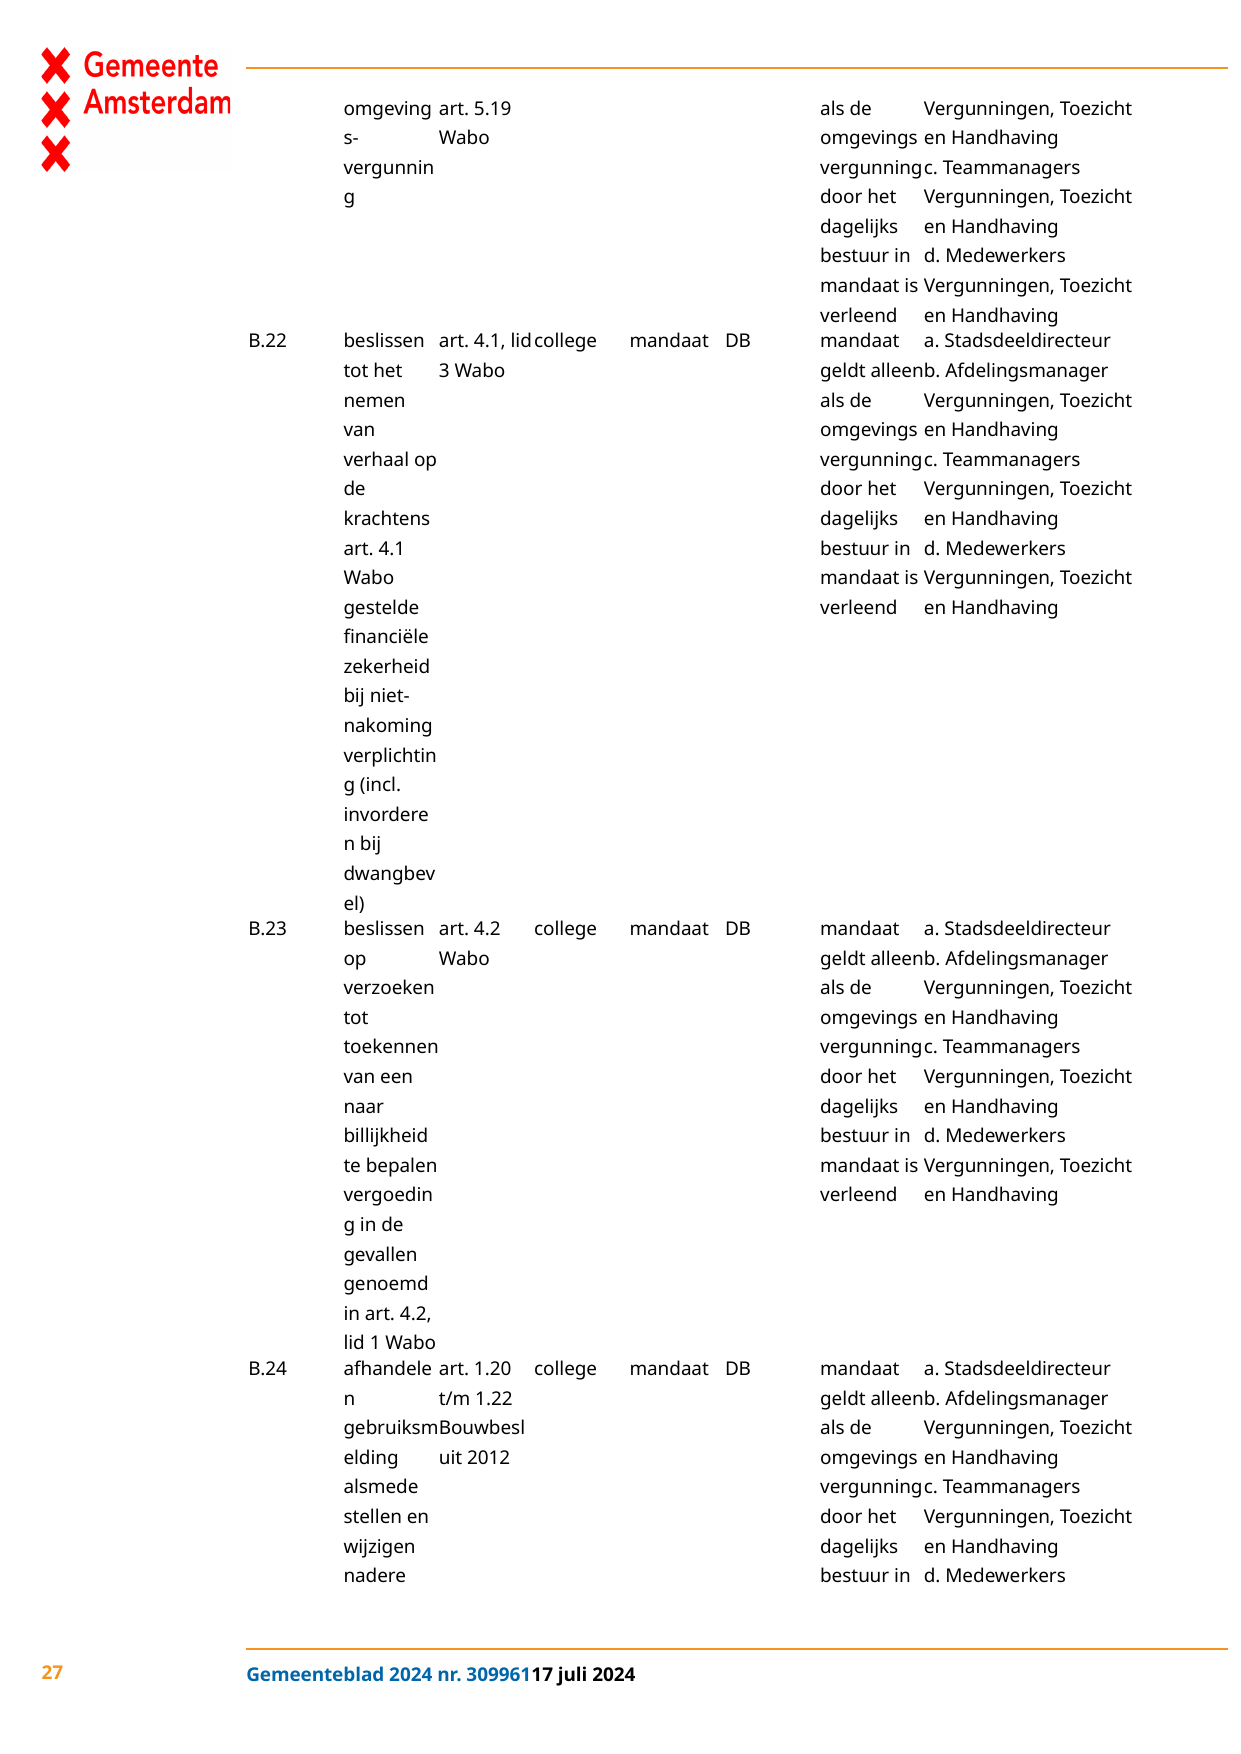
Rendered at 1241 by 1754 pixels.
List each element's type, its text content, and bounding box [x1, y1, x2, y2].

table_cell a. Stadsdeeldirecteur b. Afdelingsmanager Vergunningen, Toezicht en Handhaving c. Teammanagers Vergunningen, Toezicht en Handhaving d. Medewerkers [924, 1355, 1152, 1588]
table_cell art. 1.20 t/m 1.22 Bouwbesluit 2012 [439, 1355, 534, 1588]
table_cell als de omgevingsvergunning door het dagelijks bestuur in mandaat is verleend [820, 95, 924, 328]
table_cell art. 5.19 Wabo [439, 95, 534, 328]
table_cell B.23 [248, 915, 343, 1355]
table_cell mandaat geldt alleen als de omgevingsvergunning door het dagelijks bestuur in mandaat is verleend [820, 328, 924, 915]
table_cell art. 4.1, lid 3 Wabo [439, 328, 534, 915]
table_cell Vergunningen, Toezicht en Handhaving c. Teammanagers Vergunningen, Toezicht en Handhaving d. Medewerkers Vergunningen, Toezicht en Handhaving [924, 95, 1152, 328]
table_cell mandaat [629, 915, 725, 1355]
table_cell mandaat geldt alleen als de omgevingsvergunning door het dagelijks bestuur in mandaat is verleend [820, 915, 924, 1355]
table_cell B.22 [248, 328, 343, 915]
table_cell beslissen tot het nemen van verhaal op de krachtens art. 4.1 Wabo gestelde financiële zekerheid bij niet-nakoming verplichting (incl. invorderen bij dwangbevel) [343, 328, 439, 915]
table_cell beslissen op verzoeken tot toekennen van een naar billijkheid te bepalen vergoeding in de gevallen genoemd in art. 4.2, lid 1 Wabo [343, 915, 439, 1355]
table_cell art. 4.2 Wabo [439, 915, 534, 1355]
table_cell mandaat geldt alleen als de omgevingsvergunning door het dagelijks bestuur in [820, 1355, 924, 1588]
table_cell college [534, 915, 629, 1355]
table_cell college [534, 328, 629, 915]
table_cell [629, 95, 725, 328]
table_cell omgevings-vergunning [343, 95, 439, 328]
table_cell afhandelen gebruiksmelding alsmede stellen en wijzigen nadere [343, 1355, 439, 1588]
table_cell college [534, 1355, 629, 1588]
table_cell [248, 95, 343, 328]
picture [41, 47, 231, 172]
table_cell a. Stadsdeeldirecteur b. Afdelingsmanager Vergunningen, Toezicht en Handhaving c. Teammanagers Vergunningen, Toezicht en Handhaving d. Medewerkers Vergunningen, Toezicht en Handhaving [924, 328, 1152, 915]
table_cell B.24 [248, 1355, 343, 1588]
table_cell DB [725, 1355, 820, 1588]
table_cell mandaat [629, 328, 725, 915]
table_cell a. Stadsdeeldirecteur b. Afdelingsmanager Vergunningen, Toezicht en Handhaving c. Teammanagers Vergunningen, Toezicht en Handhaving d. Medewerkers Vergunningen, Toezicht en Handhaving [924, 915, 1152, 1355]
table_cell [534, 95, 629, 328]
table_cell mandaat [629, 1355, 725, 1588]
table_cell [725, 95, 820, 328]
table_cell DB [725, 328, 820, 915]
table_cell DB [725, 915, 820, 1355]
